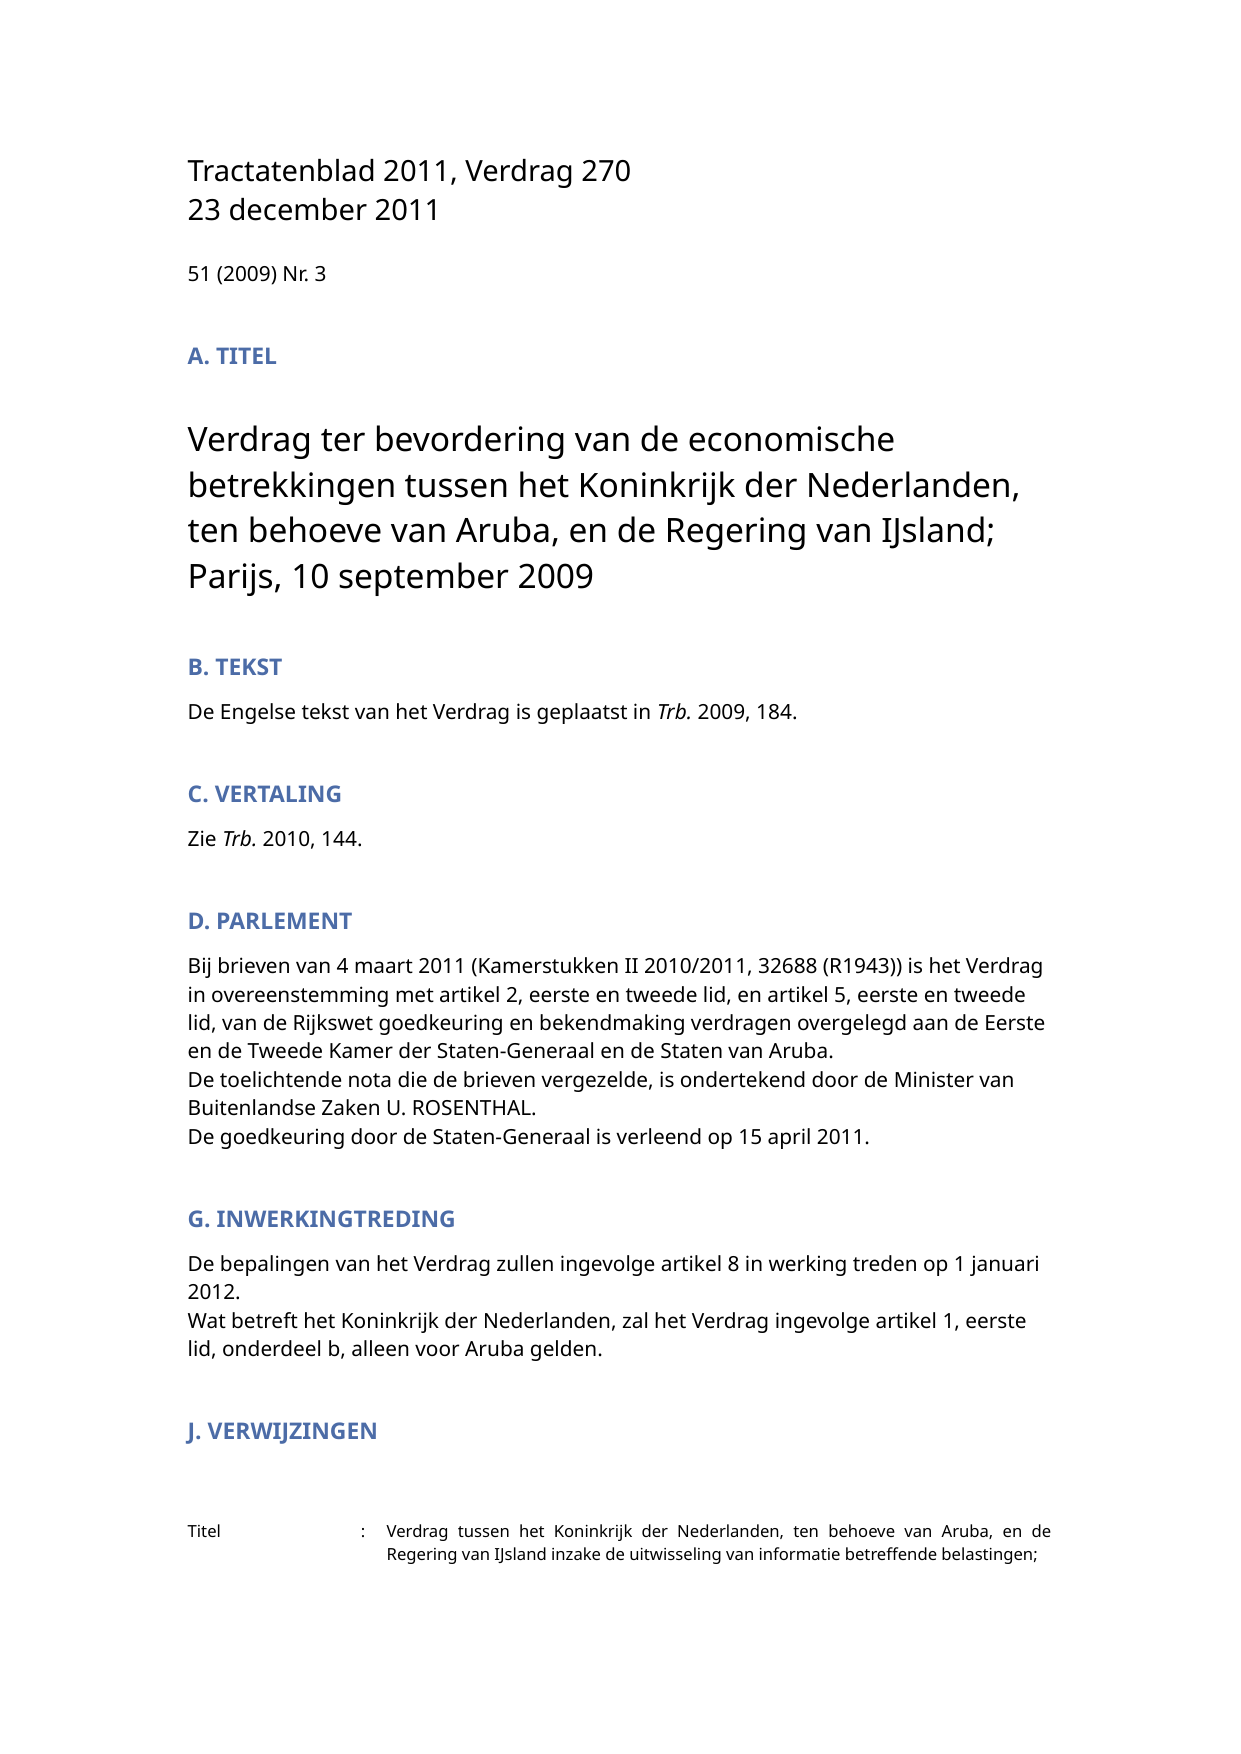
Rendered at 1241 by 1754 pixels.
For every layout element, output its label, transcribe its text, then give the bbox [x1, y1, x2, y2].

text Zie Trb. 2010, 144. [187, 824, 1053, 852]
table_header Titel [188, 1520, 361, 1595]
table_header Verdrag tussen het Koninkrijk der Nederlanden, ten behoeve van Aruba, en de Regering van IJsland inzake de uitwisseling van informatie betreffende belastingen; [386, 1520, 1053, 1595]
subtitle A. TITEL [187, 340, 1053, 371]
subtitle G. INWERKINGTREDING [187, 1203, 1053, 1234]
text 51 (2009) Nr. 3 [187, 259, 1053, 287]
table_header : [361, 1520, 386, 1595]
text Parijs, 10 september 2009 [187, 553, 1053, 598]
text De Engelse tekst van het Verdrag is geplaatst in Trb. 2009, 184. [187, 697, 1053, 725]
text Tractatenblad 2011, Verdrag 270 [187, 150, 1053, 190]
text 23 december 2011 [187, 190, 1053, 229]
text De goedkeuring door de Staten-Generaal is verleend op 15 april 2011. [187, 1122, 1053, 1150]
text De bepalingen van het Verdrag zullen ingevolge artikel 8 in werking treden op 1 januari 2012. [187, 1249, 1053, 1306]
text Verdrag ter bevordering van de economische betrekkingen tussen het Koninkrijk der Nederlanden, ten behoeve van Aruba, en de Regering van IJsland; [187, 416, 1053, 553]
text Wat betreft het Koninkrijk der Nederlanden, zal het Verdrag ingevolge artikel 1, eerste lid, onderdeel b, alleen voor Aruba gelden. [187, 1306, 1053, 1363]
text De toelichtende nota die de brieven vergezelde, is ondertekend door de Minister van Buitenlandse Zaken U. ROSENTHAL. [187, 1065, 1053, 1122]
subtitle C. VERTALING [187, 778, 1053, 809]
subtitle J. VERWIJZINGEN [187, 1415, 1053, 1447]
subtitle D. PARLEMENT [187, 905, 1053, 936]
text Bij brieven van 4 maart 2011 (Kamerstukken II 2010/2011, 32688 (R1943)) is het Verdrag in overeenstemming met artikel 2, eerste en tweede lid, en artikel 5, eerste en tweede lid, van de Rijkswet goedkeuring en bekendmaking verdragen overgelegd aan de Eerste en de Tweede Kamer der Staten-Generaal en de Staten van Aruba. [187, 951, 1053, 1065]
subtitle B. TEKST [187, 651, 1053, 682]
